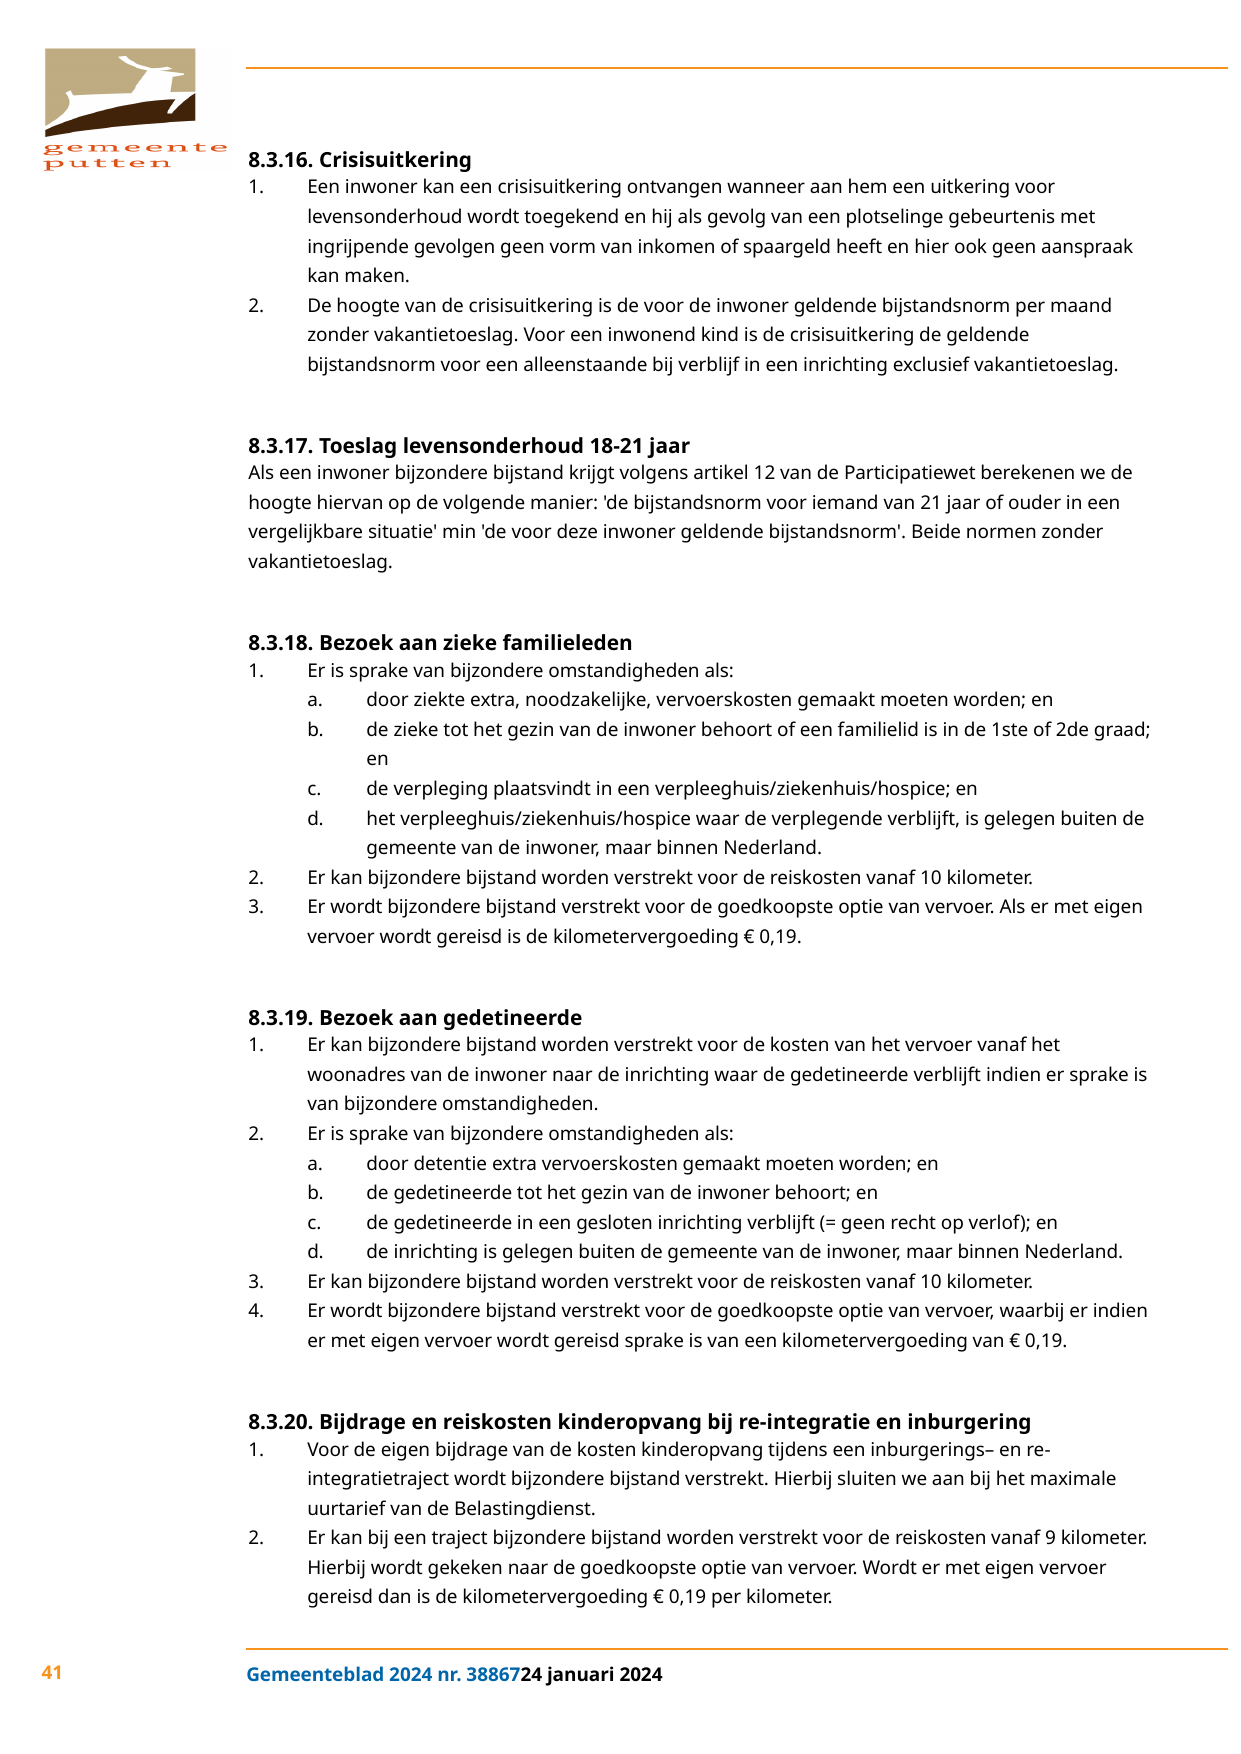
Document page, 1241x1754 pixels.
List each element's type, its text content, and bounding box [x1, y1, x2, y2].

list de gedetineerde tot het gezin van de inwoner behoort; en [307, 1179, 1152, 1205]
list Er kan bijzondere bijstand worden verstrekt voor de reiskosten vanaf 10 kilometer. [248, 1268, 1152, 1294]
list Voor de eigen bijdrage van de kosten kinderopvang tijdens een inburgerings– en re-integratietraject wordt bijzondere bijstand verstrekt. Hierbij sluiten we aan bij het maximale uurtarief van de Belastingdienst. [248, 1436, 1152, 1521]
list Een inwoner kan een crisisuitkering ontvangen wanneer aan hem een uitkering voor levensonderhoud wordt toegekend en hij als gevolg van een plotselinge gebeurtenis met ingrijpende gevolgen geen vorm van inkomen of spaargeld heeft en hier ook geen aanspraak kan maken. [248, 174, 1152, 288]
list Er is sprake van bijzondere omstandigheden als: [248, 1120, 1152, 1146]
list Er wordt bijzondere bijstand verstrekt voor de goedkoopste optie van vervoer. Als er met eigen vervoer wordt gereisd is de kilometervergoeding € 0,19. [248, 893, 1152, 949]
text 8.3.20. Bijdrage en reiskosten kinderopvang bij re-integratie en inburgering [248, 1407, 1152, 1436]
text 8.3.18. Bezoek aan zieke familieleden [248, 628, 1152, 657]
list Er kan bijzondere bijstand worden verstrekt voor de reiskosten vanaf 10 kilometer. [248, 864, 1152, 889]
list Er kan bijzondere bijstand worden verstrekt voor de kosten van het vervoer vanaf het woonadres van de inwoner naar de inrichting waar de gedetineerde verblijft indien er sprake is van bijzondere omstandigheden. [248, 1031, 1152, 1116]
text Als een inwoner bijzondere bijstand krijgt volgens artikel 12 van de Participatiewet berekenen we de hoogte hiervan op de volgende manier: 'de bijstandsnorm voor iemand van 21 jaar of ouder in een vergelijkbare situatie' min 'de voor deze inwoner geldende bijstandsnorm'. Beide normen zonder vakantietoeslag. [248, 459, 1152, 574]
picture [41, 47, 231, 172]
text 8.3.17. Toeslag levensonderhoud 18-21 jaar [248, 431, 1152, 459]
text 8.3.16. Crisisuitkering [248, 145, 1152, 174]
list de zieke tot het gezin van de inwoner behoort of een familielid is in de 1ste of 2de graad; en [307, 716, 1152, 771]
list Er is sprake van bijzondere omstandigheden als: [248, 657, 1152, 682]
list Er wordt bijzondere bijstand verstrekt voor de goedkoopste optie van vervoer, waarbij er indien er met eigen vervoer wordt gereisd sprake is van een kilometervergoeding van € 0,19. [248, 1298, 1152, 1353]
list de inrichting is gelegen buiten de gemeente van de inwoner, maar binnen Nederland. [307, 1238, 1152, 1264]
list De hoogte van de crisisuitkering is de voor de inwoner geldende bijstandsnorm per maand zonder vakantietoeslag. Voor een inwonend kind is de crisisuitkering de geldende bijstandsnorm voor een alleenstaande bij verblijf in een inrichting exclusief vakantietoeslag. [248, 292, 1152, 377]
list Er kan bij een traject bijzondere bijstand worden verstrekt voor de reiskosten vanaf 9 kilometer. Hierbij wordt gekeken naar de goedkoopste optie van vervoer. Wordt er met eigen vervoer gereisd dan is de kilometervergoeding € 0,19 per kilometer. [248, 1524, 1152, 1609]
list de gedetineerde in een gesloten inrichting verblijft (= geen recht op verlof); en [307, 1209, 1152, 1235]
list het verpleeghuis/ziekenhuis/hospice waar de verplegende verblijft, is gelegen buiten de gemeente van de inwoner, maar binnen Nederland. [307, 805, 1152, 860]
list door ziekte extra, noodzakelijke, vervoerskosten gemaakt moeten worden; en [307, 686, 1152, 712]
list door detentie extra vervoerskosten gemaakt moeten worden; en [307, 1150, 1152, 1176]
text 8.3.19. Bezoek aan gedetineerde [248, 1003, 1152, 1031]
list de verpleging plaatsvindt in een verpleeghuis/ziekenhuis/hospice; en [307, 775, 1152, 801]
